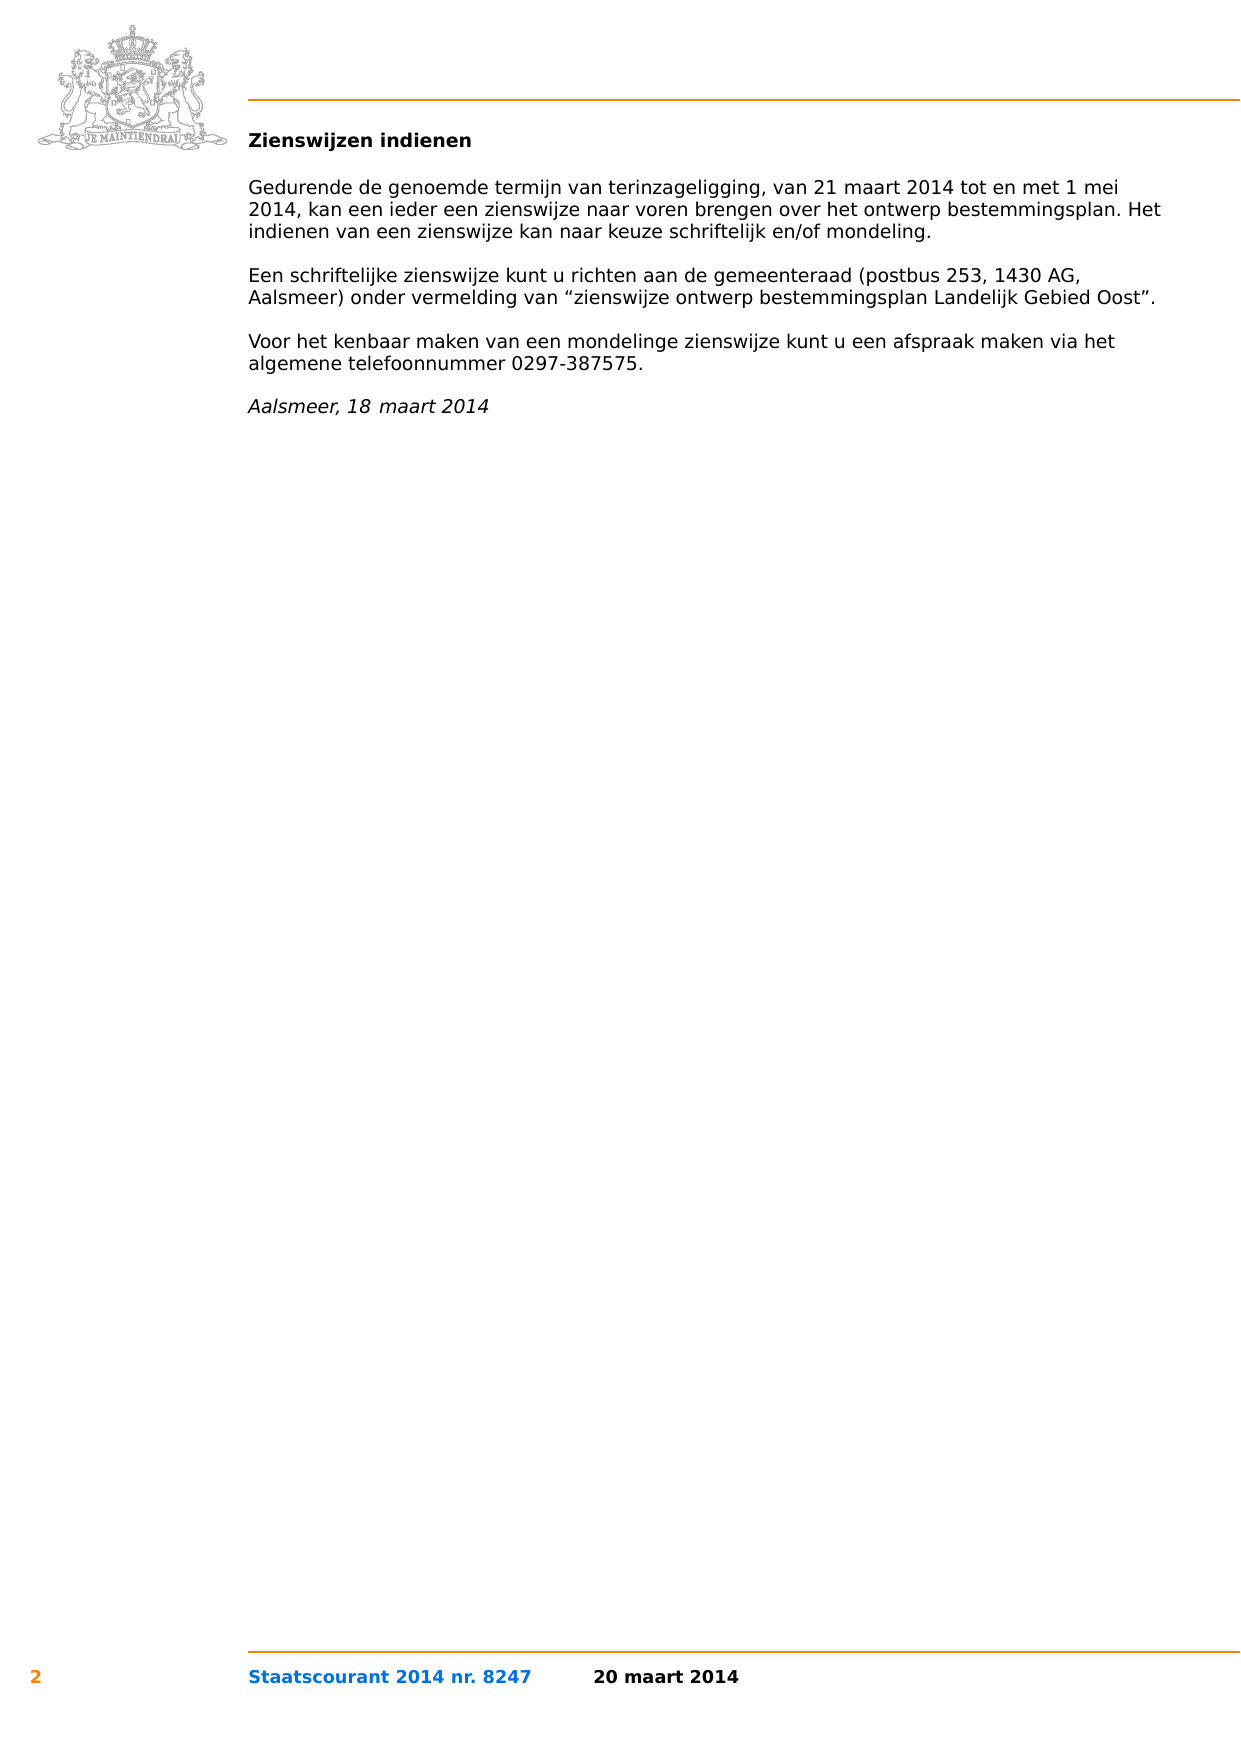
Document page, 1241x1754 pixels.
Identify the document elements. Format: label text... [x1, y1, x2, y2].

text Aalsmeer, 18 maart 2014 [248, 396, 1163, 418]
picture [38, 25, 227, 150]
subtitle Zienswijzen indienen [248, 130, 1163, 152]
text Een schriftelijke zienswijze kunt u richten aan de gemeenteraad (postbus 253, 1430 AG, Aalsmeer) onder vermelding van “zienswijze ontwerp bestemmingsplan Landelijk Gebied Oost”. [248, 265, 1163, 309]
text Voor het kenbaar maken van een mondelinge zienswijze kunt u een afspraak maken via het algemene telefoonnummer 0297-387575. [248, 331, 1163, 374]
text Gedurende de genoemde termijn van terinzageligging, van 21 maart 2014 tot en met 1 mei 2014, kan een ieder een zienswijze naar voren brengen over het ontwerp bestemmingsplan. Het indienen van een zienswijze kan naar keuze schriftelijk en/of mondeling. [248, 177, 1163, 243]
